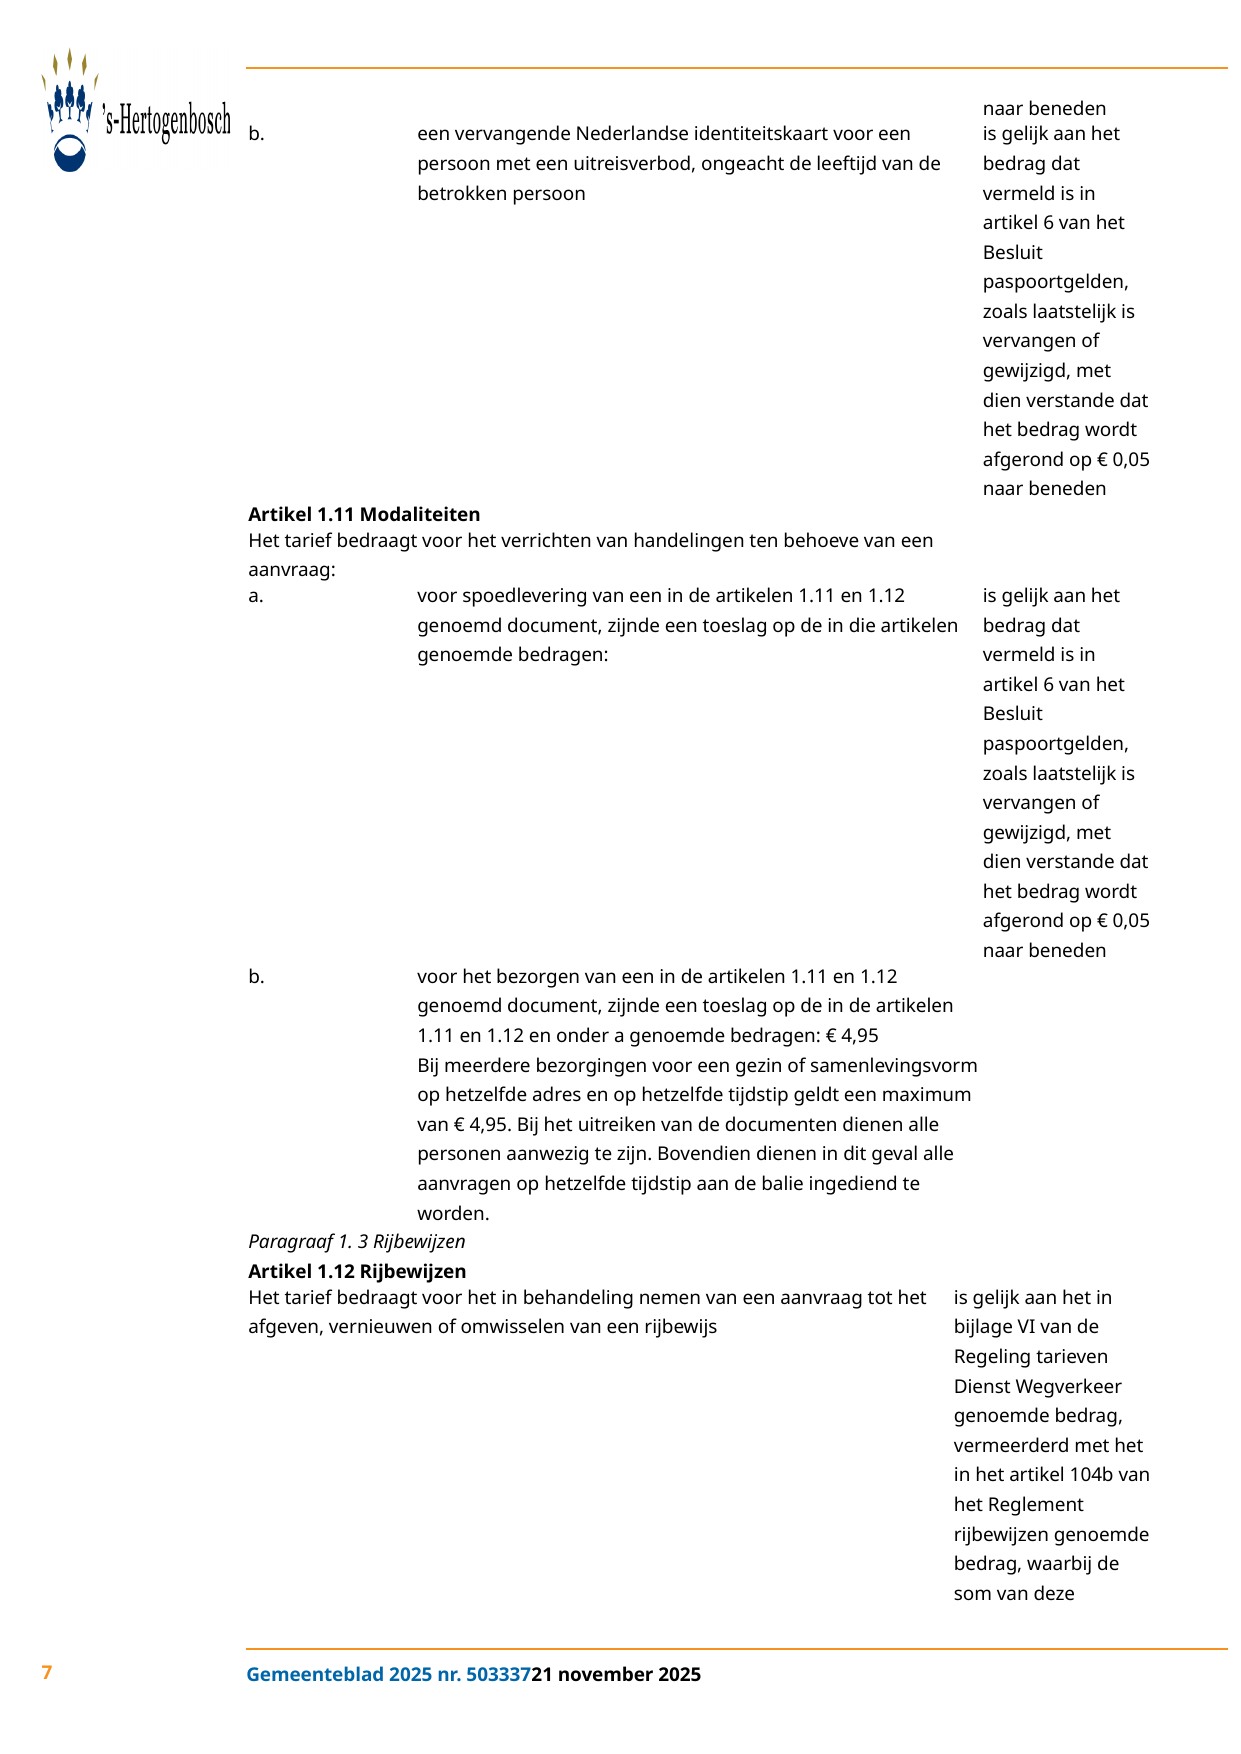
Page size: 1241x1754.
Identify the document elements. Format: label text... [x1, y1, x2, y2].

text Paragraaf 1. 3 Rijbewijzen [248, 1229, 1152, 1254]
table_cell is gelijk aan het bedrag dat vermeld is in artikel 6 van het Besluit paspoortgelden, zoals laatstelijk is vervangen of gewijzigd, met dien verstande dat het bedrag wordt afgerond op € 0,05 naar beneden [983, 582, 1152, 963]
table_cell [248, 95, 417, 121]
table_cell a. [248, 582, 417, 963]
table_cell voor het bezorgen van een in de artikelen 1.11 en 1.12 genoemd document, zijnde een toeslag op de in de artikelen 1.11 en 1.12 en onder a genoemde bedragen: € 4,95 Bij meerdere bezorgingen voor een gezin of samenlevingsvorm op hetzelfde adres en op hetzelfde tijdstip geldt een maximum van € 4,95. Bij het uitreiken van de documenten dienen alle personen aanwezig te zijn. Bovendien dienen in dit geval alle aanvragen op hetzelfde tijdstip aan de balie ingediend te worden. [417, 963, 983, 1225]
table_cell is gelijk aan het in bijlage VI van de Regeling tarieven Dienst Wegverkeer genoemde bedrag, vermeerderd met het in het artikel 104b van het Reglement rijbewijzen genoemde bedrag, waarbij de som van deze [954, 1284, 1152, 1606]
table_cell naar beneden [983, 95, 1152, 121]
table_cell een vervangende Nederlandse identiteitskaart voor een persoon met een uitreisverbod, ongeacht de leeftijd van de betrokken persoon [417, 121, 983, 501]
table_cell b. [248, 121, 417, 501]
table_cell Het tarief bedraagt voor het verrichten van handelingen ten behoeve van een aanvraag: [248, 527, 983, 582]
table_cell [983, 963, 1152, 1225]
picture [41, 47, 231, 172]
table_cell [417, 95, 983, 121]
table_cell b. [248, 963, 417, 1225]
table_cell Het tarief bedraagt voor het in behandeling nemen van een aanvraag tot het afgeven, vernieuwen of omwisselen van een rijbewijs [248, 1284, 954, 1606]
table_cell [983, 501, 1152, 527]
table_header [954, 1258, 1152, 1284]
table_cell [983, 527, 1152, 582]
table_header Artikel 1.12 Rijbewijzen [248, 1258, 954, 1284]
table_cell Artikel 1.11 Modaliteiten [248, 501, 983, 527]
table_cell voor spoedlevering van een in de artikelen 1.11 en 1.12 genoemd document, zijnde een toeslag op de in die artikelen genoemde bedragen: [417, 582, 983, 963]
table_cell is gelijk aan het bedrag dat vermeld is in artikel 6 van het Besluit paspoortgelden, zoals laatstelijk is vervangen of gewijzigd, met dien verstande dat het bedrag wordt afgerond op € 0,05 naar beneden [983, 121, 1152, 501]
